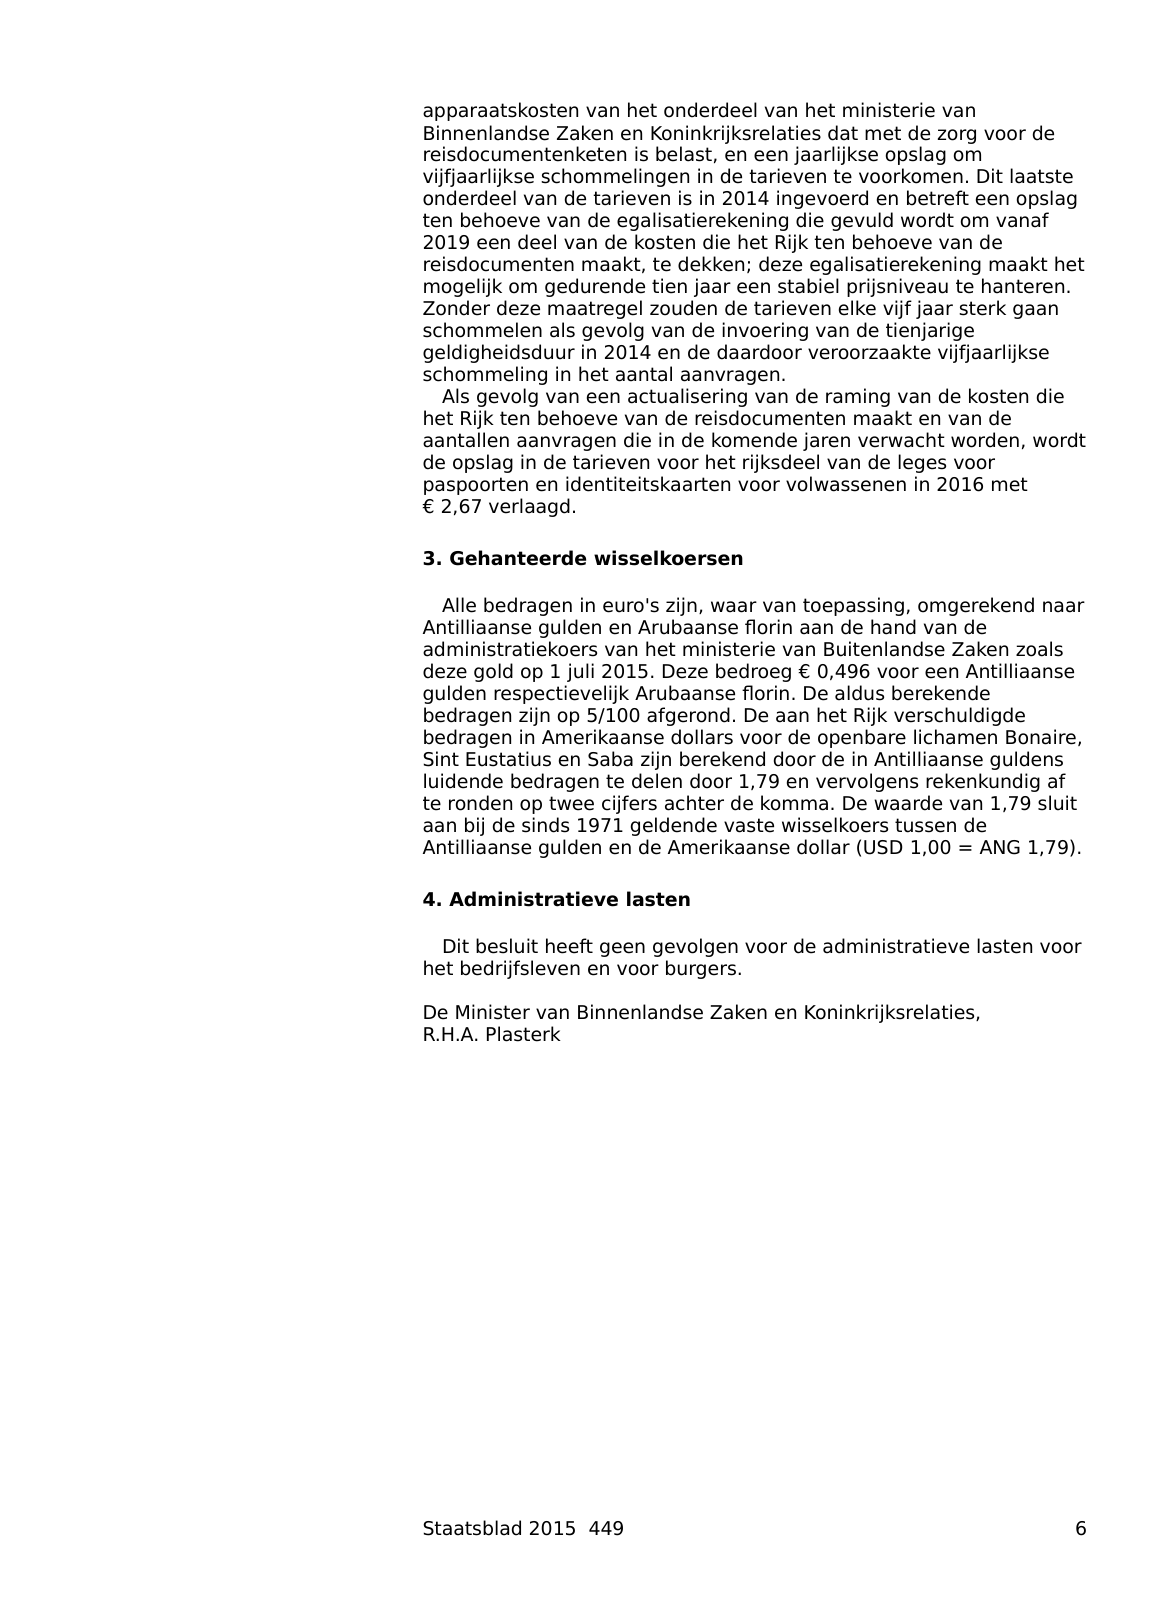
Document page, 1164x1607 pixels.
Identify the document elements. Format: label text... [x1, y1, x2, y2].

text apparaatskosten van het onderdeel van het ministerie van Binnenlandse Zaken en Koninkrijksrelaties dat met de zorg voor de reisdocumentenketen is belast, en een jaarlijkse opslag om vijfjaarlijkse schommelingen in de tarieven te voorkomen. Dit laatste onderdeel van de tarieven is in 2014 ingevoerd en betreft een opslag ten behoeve van de egalisatierekening die gevuld wordt om vanaf 2019 een deel van de kosten die het Rijk ten behoeve van de reisdocumenten maakt, te dekken; deze egalisatierekening maakt het mogelijk om gedurende tien jaar een stabiel prijsniveau te hanteren. Zonder deze maatregel zouden de tarieven elke vijf jaar sterk gaan schommelen als gevolg van de invoering van de tienjarige geldigheidsduur in 2014 en de daardoor veroorzaakte vijfjaarlijkse schommeling in het aantal aanvragen. [422, 100, 1087, 386]
text Alle bedragen in euro's zijn, waar van toepassing, omgerekend naar Antilliaanse gulden en Arubaanse florin aan de hand van de administratiekoers van het ministerie van Buitenlandse Zaken zoals deze gold op 1 juli 2015. Deze bedroeg € 0,496 voor een Antilliaanse gulden respectievelijk Arubaanse florin. De aldus berekende bedragen zijn op 5/100 afgerond. De aan het Rijk verschuldigde bedragen in Amerikaanse dollars voor de openbare lichamen Bonaire, Sint Eustatius en Saba zijn berekend door de in Antilliaanse guldens luidende bedragen te delen door 1,79 en vervolgens rekenkundig af te ronden op twee cijfers achter de komma. De waarde van 1,79 sluit aan bij de sinds 1971 geldende vaste wisselkoers tussen de Antilliaanse gulden en de Amerikaanse dollar (USD 1,00 = ANG 1,79). [422, 595, 1087, 859]
subtitle 3. Gehanteerde wisselkoersen [422, 548, 1087, 570]
text Als gevolg van een actualisering van de raming van de kosten die het Rijk ten behoeve van de reisdocumenten maakt en van de aantallen aanvragen die in de komende jaren verwacht worden, wordt de opslag in de tarieven voor het rijksdeel van de leges voor paspoorten en identiteitskaarten voor volwassenen in 2016 met € 2,67 verlaagd. [422, 386, 1087, 518]
subtitle 4. Administratieve lasten [422, 889, 1087, 911]
text De Minister van Binnenlandse Zaken en Koninkrijksrelaties, R.H.A. Plasterk [422, 1002, 1087, 1046]
text Dit besluit heeft geen gevolgen voor de administratieve lasten voor het bedrijfsleven en voor burgers. [422, 936, 1087, 980]
